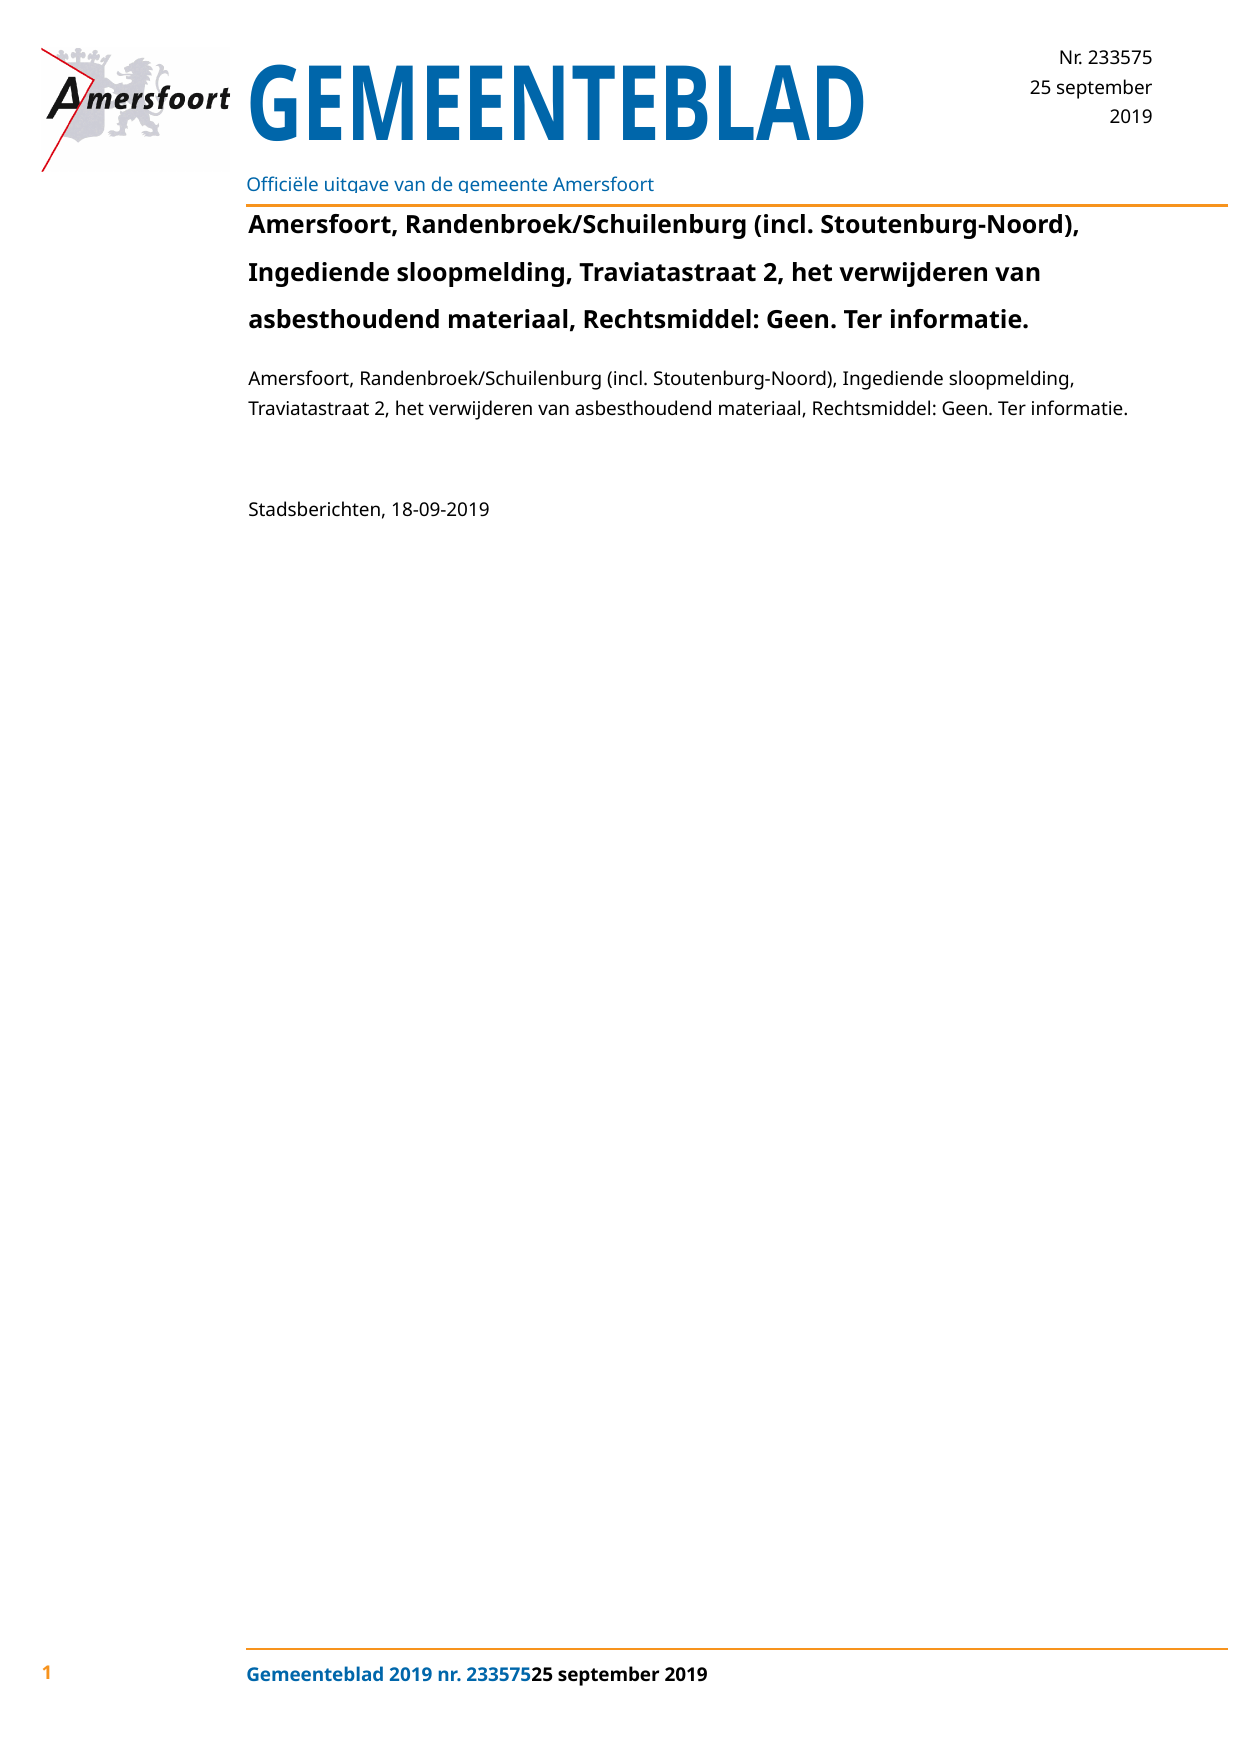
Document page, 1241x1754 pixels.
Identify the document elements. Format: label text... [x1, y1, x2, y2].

text Stadsberichten, 18-09-2019 [248, 496, 1152, 522]
picture [41, 47, 231, 172]
text Amersfoort, Randenbroek/Schuilenburg (incl. Stoutenburg-Noord), Ingediende sloopmelding, Traviatastraat 2, het verwijderen van asbesthoudend materiaal, Rechtsmiddel: Geen. Ter informatie. [248, 366, 1152, 421]
text Amersfoort, Randenbroek/Schuilenburg (incl. Stoutenburg-Noord), Ingediende sloopmelding, Traviatastraat 2, het verwijderen van asbesthoudend materiaal, Rechtsmiddel: Geen. Ter informatie. [248, 207, 1152, 336]
